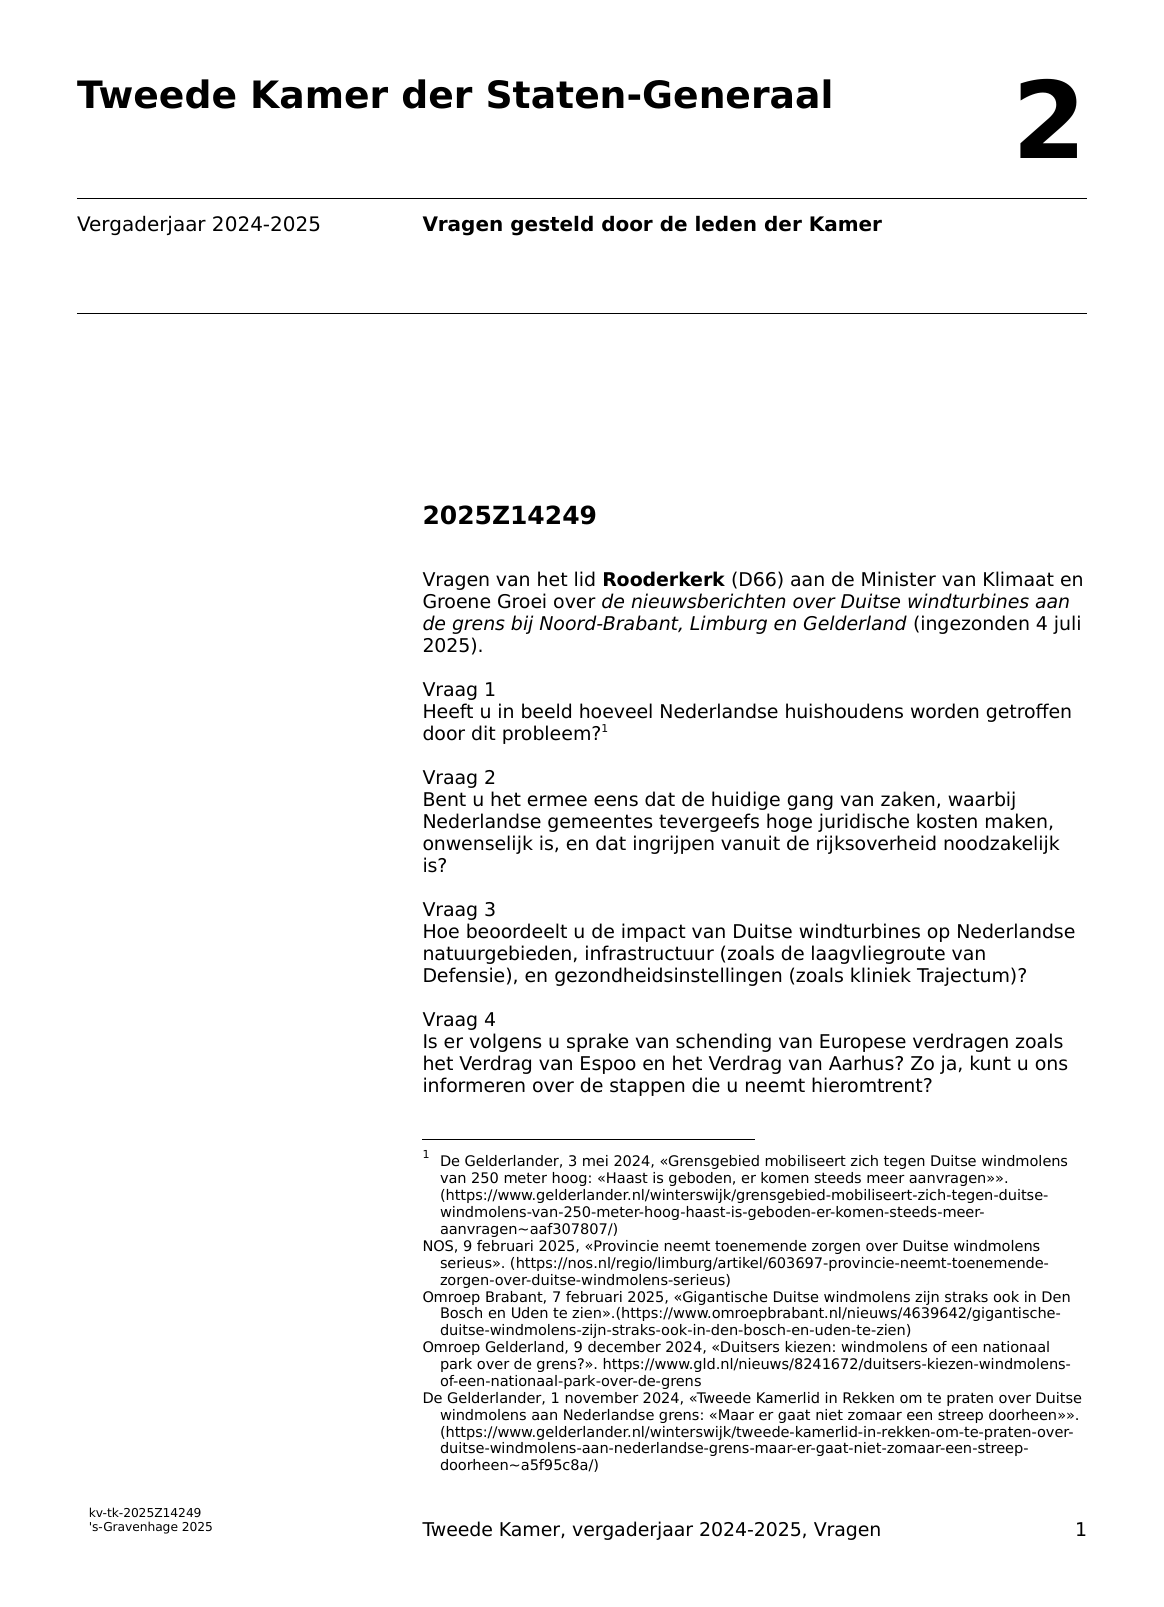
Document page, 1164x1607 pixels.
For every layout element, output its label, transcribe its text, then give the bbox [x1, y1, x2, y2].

text Vraag 3 [422, 899, 1087, 921]
text Vraag 1 [422, 679, 1087, 701]
text De Gelderlander, 3 mei 2024, «Grensgebied mobiliseert zich tegen Duitse windmolens van 250 meter hoog: «Haast is geboden, er komen steeds meer aanvragen»». (https://www.gelderlander.nl/winterswijk/grensgebied-mobiliseert-zich-tegen-duitse-windmolens-van-250-meter-hoog-haast-is-geboden-er-komen-steeds-meer-aanvragen~aaf307807/) [422, 1148, 1087, 1238]
text Bent u het ermee eens dat de huidige gang van zaken, waarbij Nederlandse gemeentes tevergeefs hoge juridische kosten maken, onwenselijk is, en dat ingrijpen vanuit de rijksoverheid noodzakelijk is? [422, 789, 1087, 877]
text De Gelderlander, 1 november 2024, «Tweede Kamerlid in Rekken om te praten over Duitse windmolens aan Nederlandse grens: «Maar er gaat niet zomaar een streep doorheen»». (https://www.gelderlander.nl/winterswijk/tweede-kamerlid-in-rekken-om-te-praten-over-duitse-windmolens-aan-nederlandse-grens-maar-er-gaat-niet-zomaar-een-streep-doorheen~a5f95c8a/) [422, 1390, 1087, 1474]
text Omroep Gelderland, 9 december 2024, «Duitsers kiezen: windmolens of een nationaal park over de grens?». https://www.gld.nl/nieuws/8241672/duitsers-kiezen-windmolens-of-een-nationaal-park-over-de-grens [422, 1339, 1087, 1390]
table_cell Vragen gesteld door de leden der Kamer [422, 199, 1087, 313]
text Heeft u in beeld hoeveel Nederlandse huishoudens worden getroffen door dit probleem? [422, 701, 1087, 745]
table_header 2 [886, 59, 1087, 198]
text 's-Gravenhage 2025 [88, 1520, 323, 1534]
text Hoe beoordeelt u de impact van Duitse windturbines op Nederlandse natuurgebieden, infrastructuur (zoals de laagvliegroute van Defensie), en gezondheidsinstellingen (zoals kliniek Trajectum)? [422, 921, 1087, 987]
text Vraag 4 [422, 1009, 1087, 1031]
text Vraag 2 [422, 767, 1087, 789]
text NOS, 9 februari 2025, «Provincie neemt toenemende zorgen over Duitse windmolens serieus». (https://nos.nl/regio/limburg/artikel/603697-provincie-neemt-toenemende-zorgen-over-duitse-windmolens-serieus) [422, 1238, 1087, 1289]
table_header Tweede Kamer der Staten-Generaal [77, 59, 886, 198]
text Is er volgens u sprake van schending van Europese verdragen zoals het Verdrag van Espoo en het Verdrag van Aarhus? Zo ja, kunt u ons informeren over de stappen die u neemt hieromtrent? [422, 1031, 1087, 1097]
table_cell Vergaderjaar 2024-2025 [77, 199, 422, 313]
text Vragen van het lid Rooderkerk (D66) aan de Minister van Klimaat en Groene Groei over de nieuwsberichten over Duitse windturbines aan de grens bij Noord-Brabant, Limburg en Gelderland (ingezonden 4 juli 2025). [422, 569, 1087, 657]
text 2025Z14249 [422, 501, 1087, 531]
text Omroep Brabant, 7 februari 2025, «Gigantische Duitse windmolens zijn straks ook in Den Bosch en Uden te zien».(https://www.omroepbrabant.nl/nieuws/4639642/gigantische-duitse-windmolens-zijn-straks-ook-in-den-bosch-en-uden-te-zien) [422, 1289, 1087, 1339]
text kv-tk-2025Z14249 [88, 1506, 323, 1520]
